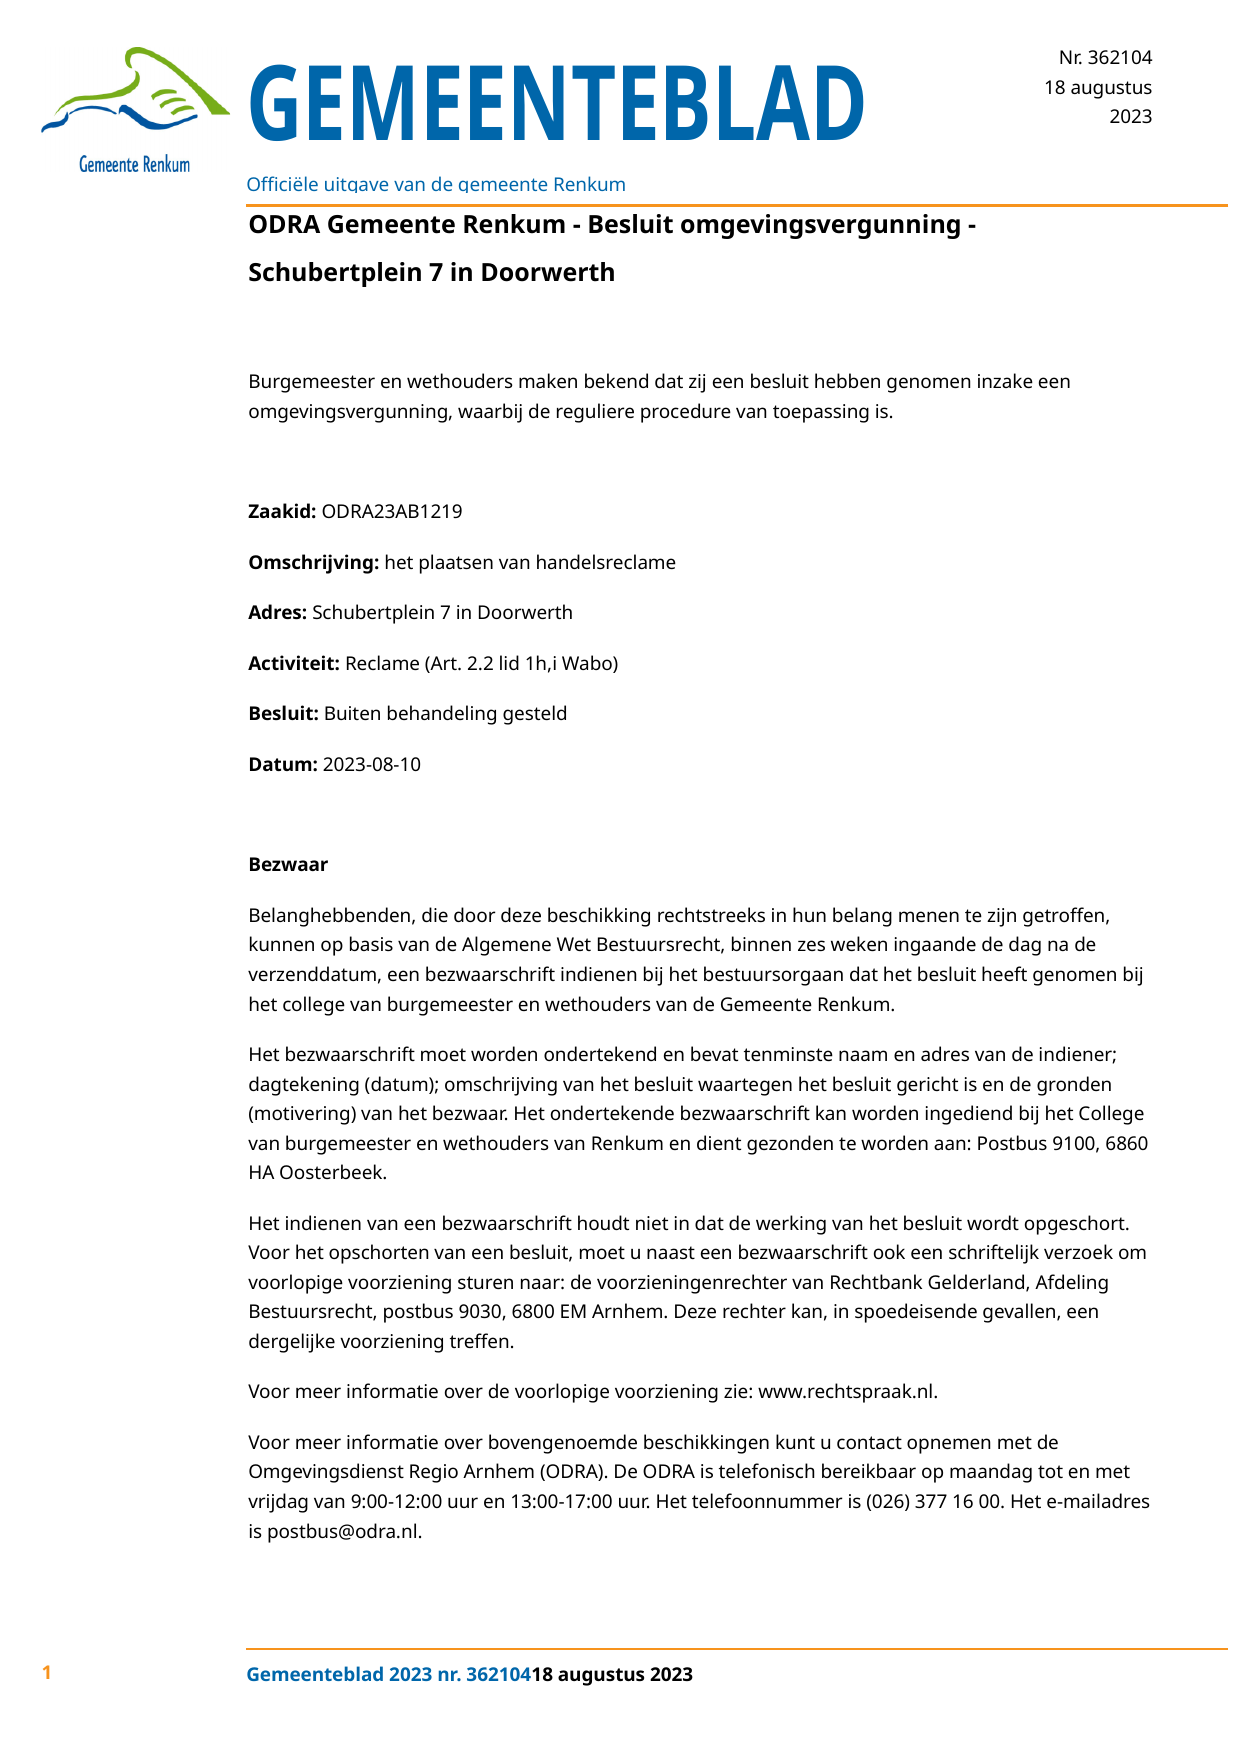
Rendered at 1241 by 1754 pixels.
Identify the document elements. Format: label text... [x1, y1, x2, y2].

picture [41, 47, 231, 172]
text Het bezwaarschrift moet worden ondertekend en bevat tenminste naam en adres van de indiener; dagtekening (datum); omschrijving van het besluit waartegen het besluit gericht is en de gronden (motivering) van het bezwaar. Het ondertekende bezwaarschrift kan worden ingediend bij het College van burgemeester en wethouders van Renkum en dient gezonden te worden aan: Postbus 9100, 6860 HA Oosterbeek. [248, 1041, 1152, 1185]
text Omschrijving: het plaatsen van handelsreclame [248, 549, 1152, 575]
text Besluit: Buiten behandeling gesteld [248, 700, 1152, 726]
text Het indienen van een bezwaarschrift houdt niet in dat de werking van het besluit wordt opgeschort. Voor het opschorten van een besluit, moet u naast een bezwaarschrift ook een schriftelijk verzoek om voorlopige voorziening sturen naar: de voorzieningenrechter van Rechtbank Gelderland, Afdeling Bestuursrecht, postbus 9030, 6800 EM Arnhem. Deze rechter kan, in spoedeisende gevallen, een dergelijke voorziening treffen. [248, 1210, 1152, 1354]
text Burgemeester en wethouders maken bekend dat zij een besluit hebben genomen inzake een omgevingsvergunning, waarbij de reguliere procedure van toepassing is. [248, 368, 1152, 424]
text Activiteit: Reclame (Art. 2.2 lid 1h,i Wabo) [248, 650, 1152, 676]
text Voor meer informatie over de voorlopige voorziening zie: www.rechtspraak.nl. [248, 1379, 1152, 1404]
text Zaakid: ODRA23AB1219 [248, 499, 1152, 524]
text ODRA Gemeente Renkum - Besluit omgevingsvergunning - Schubertplein 7 in Doorwerth [248, 207, 1152, 288]
text Datum: 2023-08-10 [248, 751, 1152, 777]
text Belanghebbenden, die door deze beschikking rechtstreeks in hun belang menen te zijn getroffen, kunnen op basis van de Algemene Wet Bestuursrecht, binnen zes weken ingaande de dag na de verzenddatum, een bezwaarschrift indienen bij het bestuursorgaan dat het besluit heeft genomen bij het college van burgemeester en wethouders van de Gemeente Renkum. [248, 902, 1152, 1017]
text Bezwaar [248, 852, 1152, 877]
text Voor meer informatie over bovengenoemde beschikkingen kunt u contact opnemen met de Omgevingsdienst Regio Arnhem (ODRA). De ODRA is telefonisch bereikbaar op maandag tot en met vrijdag van 9:00-12:00 uur en 13:00-17:00 uur. Het telefoonnummer is (026) 377 16 00. Het e-mailadres is postbus@odra.nl. [248, 1429, 1152, 1544]
text Adres: Schubertplein 7 in Doorwerth [248, 599, 1152, 625]
